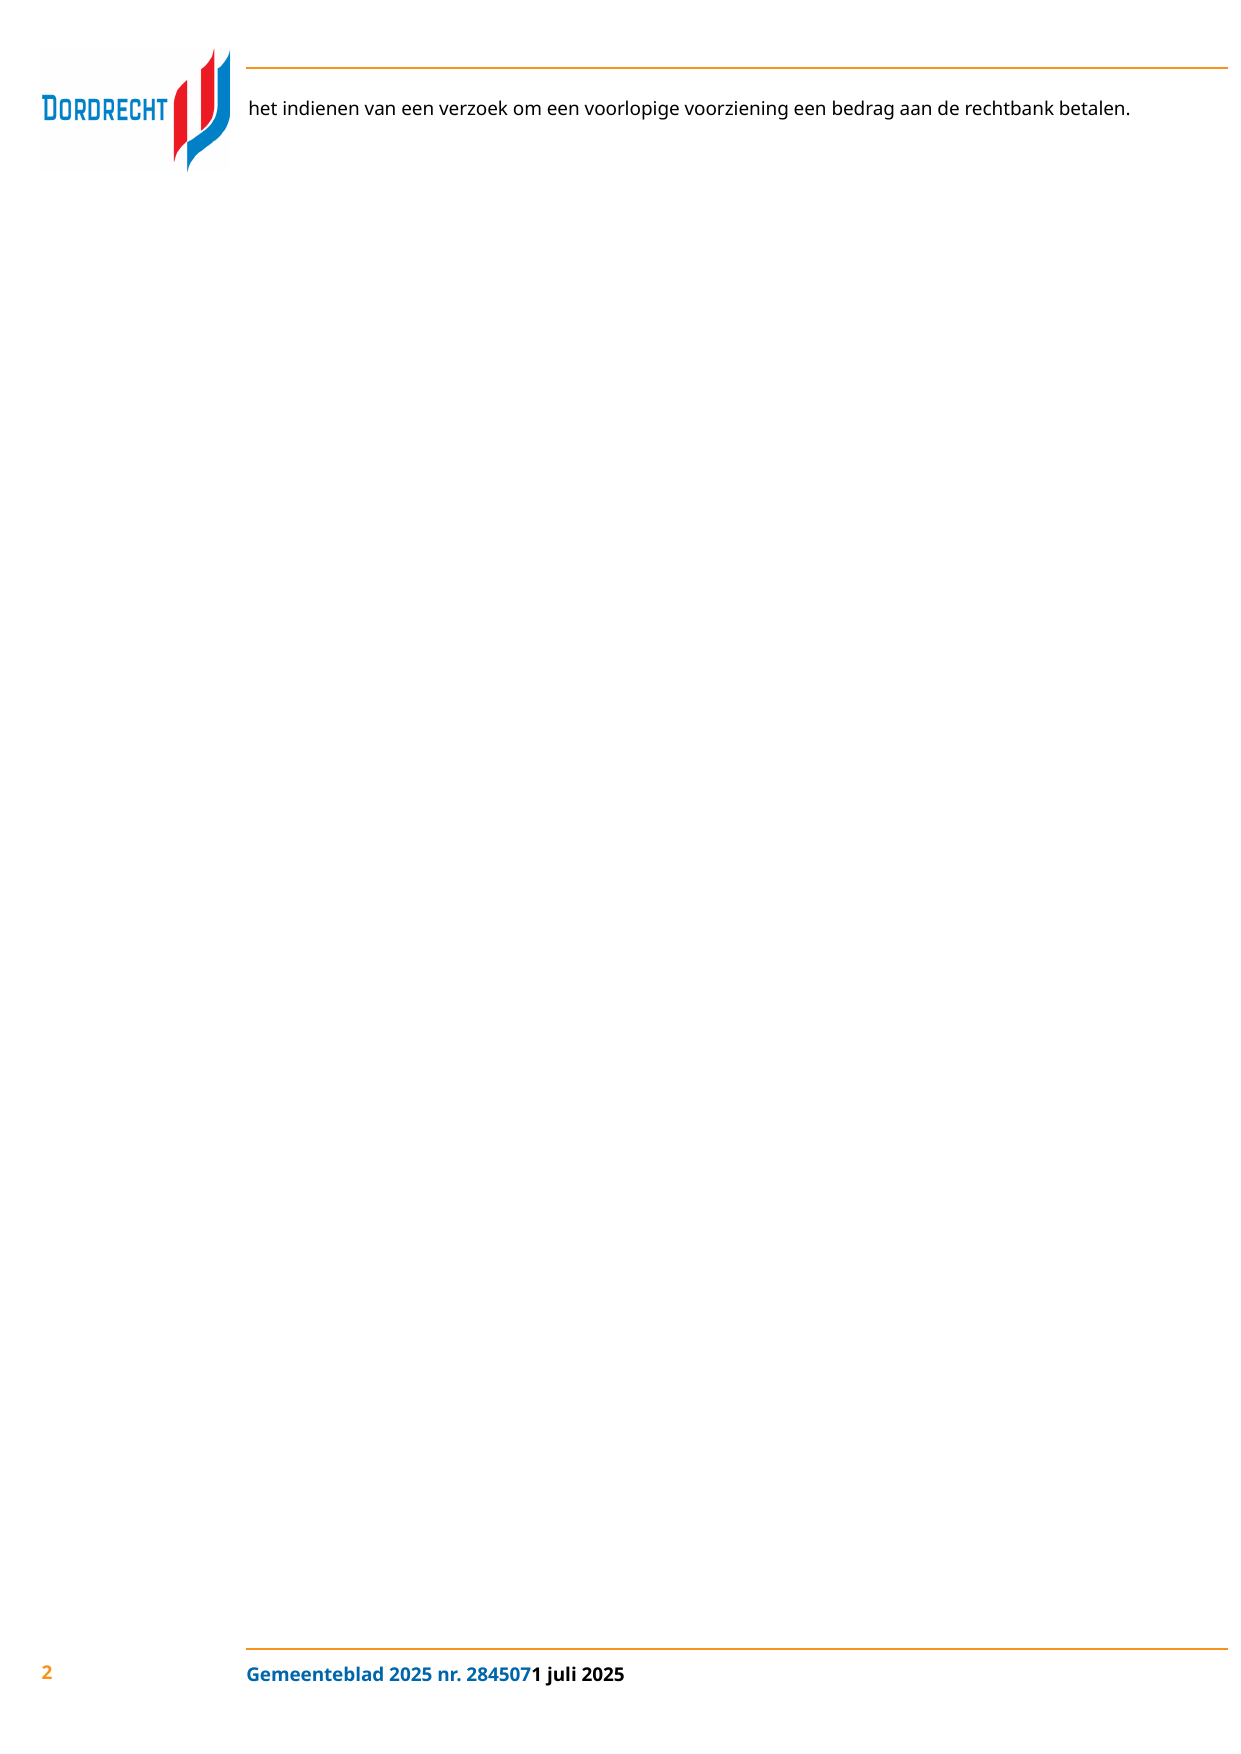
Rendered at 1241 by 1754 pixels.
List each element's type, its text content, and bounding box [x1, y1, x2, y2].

picture [41, 47, 231, 172]
text het indienen van een verzoek om een voorlopige voorziening een bedrag aan de rechtbank betalen. [248, 95, 1152, 121]
